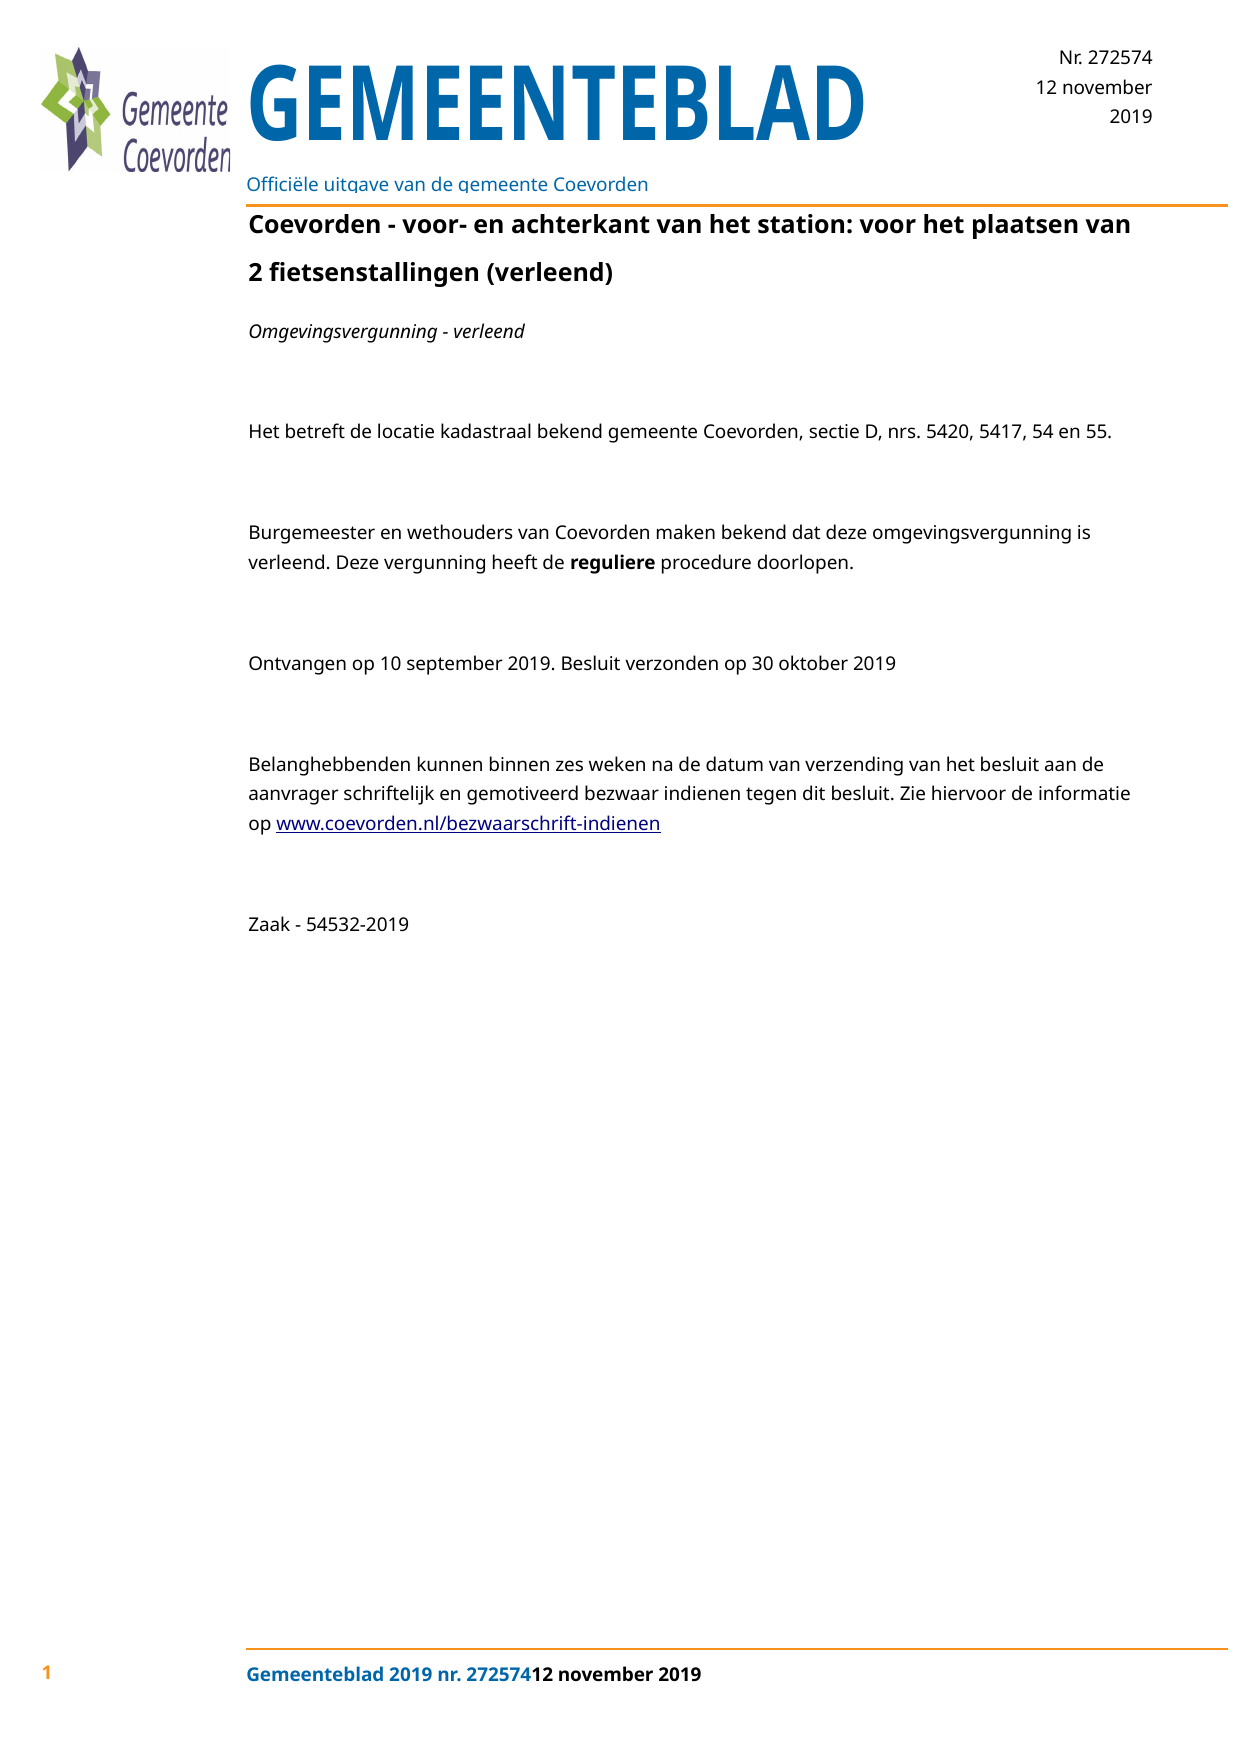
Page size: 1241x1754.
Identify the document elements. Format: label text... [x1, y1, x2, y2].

text Het betreft de locatie kadastraal bekend gemeente Coevorden, sectie D, nrs. 5420, 5417, 54 en 55. [248, 419, 1152, 444]
text Coevorden - voor- en achterkant van het station: voor het plaatsen van 2 fietsenstallingen (verleend) [248, 207, 1152, 288]
text Ontvangen op 10 september 2019. Besluit verzonden op 30 oktober 2019 [248, 650, 1152, 676]
text Zaak - 54532-2019 [248, 911, 1152, 937]
text Omgevingsvergunning - verleend [248, 318, 1152, 344]
picture [41, 47, 231, 172]
text Belanghebbenden kunnen binnen zes weken na de datum van verzending van het besluit aan de aanvrager schriftelijk en gemotiveerd bezwaar indienen tegen dit besluit. Zie hiervoor de informatie op www.coevorden.nl/bezwaarschrift-indienen [248, 751, 1152, 836]
text Burgemeester en wethouders van Coevorden maken bekend dat deze omgevingsvergunning is verleend. Deze vergunning heeft de reguliere procedure doorlopen. [248, 519, 1152, 575]
